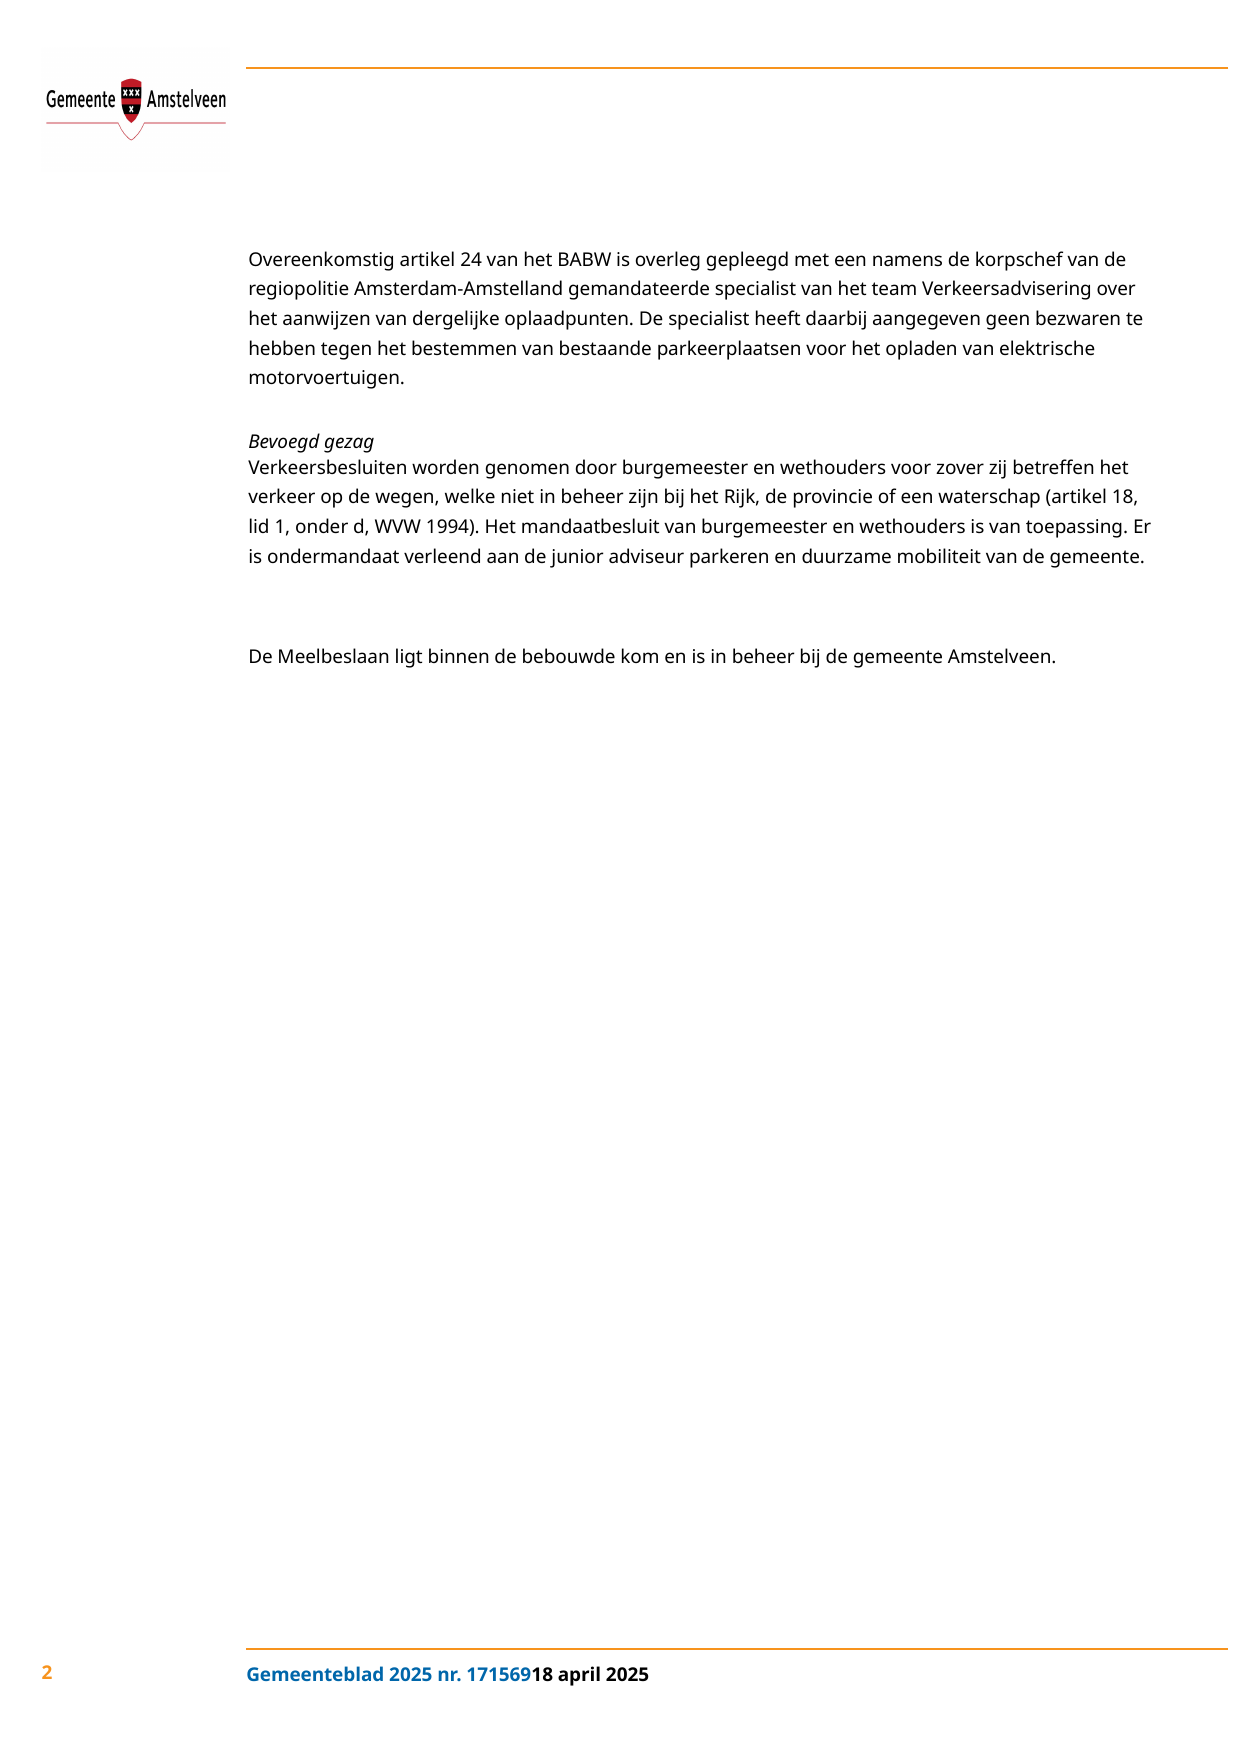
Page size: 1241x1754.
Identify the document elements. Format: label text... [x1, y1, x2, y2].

picture [41, 47, 231, 172]
text Overeenkomstig artikel 24 van het BABW is overleg gepleegd met een namens de korpschef van de regiopolitie Amsterdam-Amstelland gemandateerde specialist van het team Verkeersadvisering over het aanwijzen van dergelijke oplaadpunten. De specialist heeft daarbij aangegeven geen bezwaren te hebben tegen het bestemmen van bestaande parkeerplaatsen voor het opladen van elektrische motorvoertuigen. [248, 246, 1152, 390]
text Bevoegd gezag [248, 428, 1152, 454]
text Verkeersbesluiten worden genomen door burgemeester en wethouders voor zover zij betreffen het verkeer op de wegen, welke niet in beheer zijn bij het Rijk, de provincie of een waterschap (artikel 18, lid 1, onder d, WVW 1994). Het mandaatbesluit van burgemeester en wethouders is van toepassing. Er is ondermandaat verleend aan de junior adviseur parkeren en duurzame mobiliteit van de gemeente. [248, 454, 1152, 568]
text De Meelbeslaan ligt binnen de bebouwde kom en is in beheer bij de gemeente Amstelveen. [248, 644, 1152, 669]
